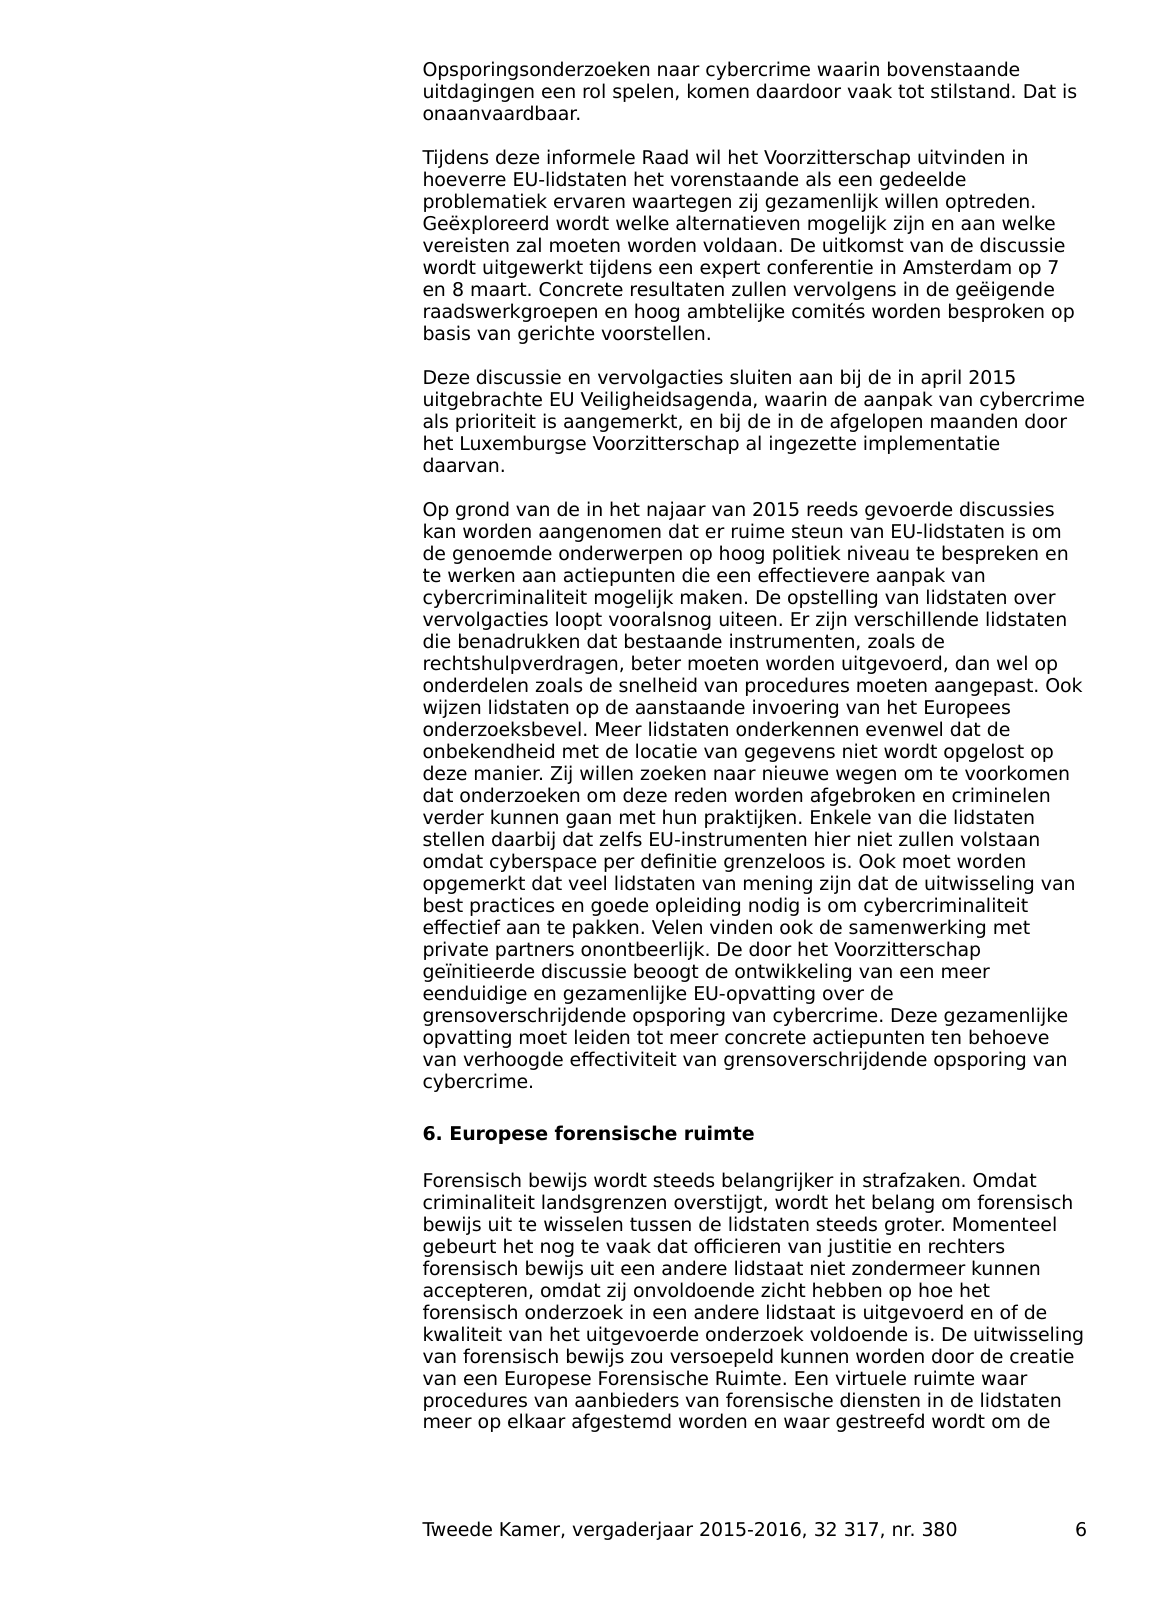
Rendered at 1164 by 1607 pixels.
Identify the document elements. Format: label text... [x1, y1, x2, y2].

text Tijdens deze informele Raad wil het Voorzitterschap uitvinden in hoeverre EU-lidstaten het vorenstaande als een gedeelde problematiek ervaren waartegen zij gezamenlijk willen optreden. Geëxploreerd wordt welke alternatieven mogelijk zijn en aan welke vereisten zal moeten worden voldaan. De uitkomst van de discussie wordt uitgewerkt tijdens een expert conferentie in Amsterdam op 7 en 8 maart. Concrete resultaten zullen vervolgens in de geëigende raadswerkgroepen en hoog ambtelijke comités worden besproken op basis van gerichte voorstellen. [422, 147, 1087, 345]
text Op grond van de in het najaar van 2015 reeds gevoerde discussies kan worden aangenomen dat er ruime steun van EU-lidstaten is om de genoemde onderwerpen op hoog politiek niveau te bespreken en te werken aan actiepunten die een effectievere aanpak van cybercriminaliteit mogelijk maken. De opstelling van lidstaten over vervolgacties loopt vooralsnog uiteen. Er zijn verschillende lidstaten die benadrukken dat bestaande instrumenten, zoals de rechtshulpverdragen, beter moeten worden uitgevoerd, dan wel op onderdelen zoals de snelheid van procedures moeten aangepast. Ook wijzen lidstaten op de aanstaande invoering van het Europees onderzoeksbevel. Meer lidstaten onderkennen evenwel dat de onbekendheid met de locatie van gegevens niet wordt opgelost op deze manier. Zij willen zoeken naar nieuwe wegen om te voorkomen dat onderzoeken om deze reden worden afgebroken en criminelen verder kunnen gaan met hun praktijken. Enkele van die lidstaten stellen daarbij dat zelfs EU-instrumenten hier niet zullen volstaan omdat cyberspace per definitie grenzeloos is. Ook moet worden opgemerkt dat veel lidstaten van mening zijn dat de uitwisseling van best practices en goede opleiding nodig is om cybercriminaliteit effectief aan te pakken. Velen vinden ook de samenwerking met private partners onontbeerlijk. De door het Voorzitterschap geïnitieerde discussie beoogt de ontwikkeling van een meer eenduidige en gezamenlijke EU-opvatting over de grensoverschrijdende opsporing van cybercrime. Deze gezamenlijke opvatting moet leiden tot meer concrete actiepunten ten behoeve van verhoogde effectiviteit van grensoverschrijdende opsporing van cybercrime. [422, 499, 1087, 1093]
subtitle 6. Europese forensische ruimte [422, 1123, 1087, 1145]
text Forensisch bewijs wordt steeds belangrijker in strafzaken. Omdat criminaliteit landsgrenzen overstijgt, wordt het belang om forensisch bewijs uit te wisselen tussen de lidstaten steeds groter. Momenteel gebeurt het nog te vaak dat officieren van justitie en rechters forensisch bewijs uit een andere lidstaat niet zondermeer kunnen accepteren, omdat zij onvoldoende zicht hebben op hoe het forensisch onderzoek in een andere lidstaat is uitgevoerd en of de kwaliteit van het uitgevoerde onderzoek voldoende is. De uitwisseling van forensisch bewijs zou versoepeld kunnen worden door de creatie van een Europese Forensische Ruimte. Een virtuele ruimte waar procedures van aanbieders van forensische diensten in de lidstaten meer op elkaar afgestemd worden en waar gestreefd wordt om de [422, 1170, 1087, 1433]
text Deze discussie en vervolgacties sluiten aan bij de in april 2015 uitgebrachte EU Veiligheidsagenda, waarin de aanpak van cybercrime als prioriteit is aangemerkt, en bij de in de afgelopen maanden door het Luxemburgse Voorzitterschap al ingezette implementatie daarvan. [422, 367, 1087, 477]
text Opsporingsonderzoeken naar cybercrime waarin bovenstaande uitdagingen een rol spelen, komen daardoor vaak tot stilstand. Dat is onaanvaardbaar. [422, 59, 1087, 125]
